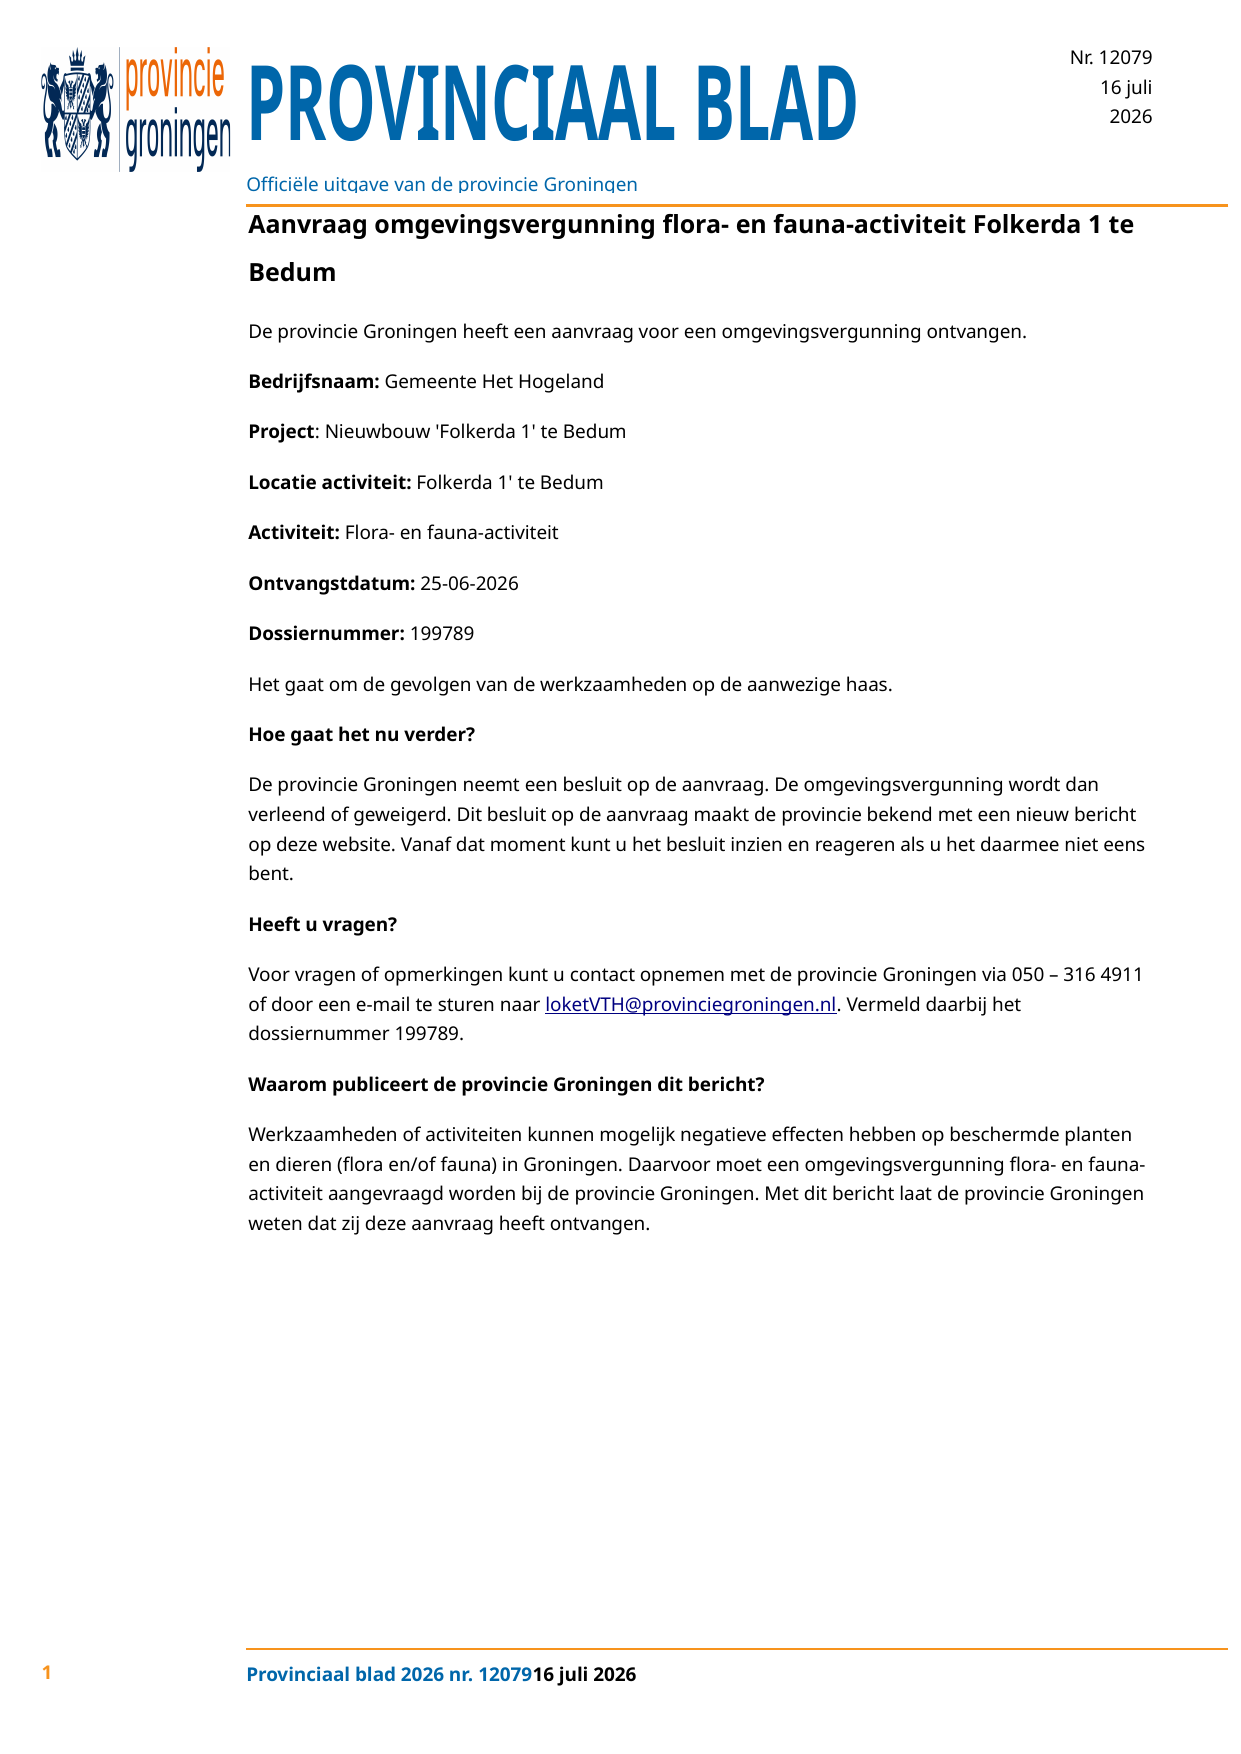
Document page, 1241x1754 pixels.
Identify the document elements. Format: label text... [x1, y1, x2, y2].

text Aanvraag omgevingsvergunning flora- en fauna-activiteit Folkerda 1 te Bedum [248, 207, 1152, 288]
text Locatie activiteit: Folkerda 1' te Bedum [248, 469, 1152, 495]
text Activiteit: Flora- en fauna-activiteit [248, 519, 1152, 545]
text Project: Nieuwbouw 'Folkerda 1' te Bedum [248, 419, 1152, 444]
text Het gaat om de gevolgen van de werkzaamheden op de aanwezige haas. [248, 671, 1152, 697]
text De provincie Groningen heeft een aanvraag voor een omgevingsvergunning ontvangen. [248, 318, 1152, 344]
text Heeft u vragen? [248, 911, 1152, 937]
picture [41, 47, 231, 172]
text Bedrijfsnaam: Gemeente Het Hogeland [248, 368, 1152, 394]
text Voor vragen of opmerkingen kunt u contact opnemen met de provincie Groningen via 050 – 316 4911 of door een e-mail te sturen naar loketVTH@provinciegroningen.nl. Vermeld daarbij het dossiernummer 199789. [248, 961, 1152, 1046]
text Waarom publiceert de provincie Groningen dit bericht? [248, 1071, 1152, 1097]
text Werkzaamheden of activiteiten kunnen mogelijk negatieve effecten hebben op beschermde planten en dieren (flora en/of fauna) in Groningen. Daarvoor moet een omgevingsvergunning flora- en fauna-activiteit aangevraagd worden bij de provincie Groningen. Met dit bericht laat de provincie Groningen weten dat zij deze aanvraag heeft ontvangen. [248, 1121, 1152, 1236]
text De provincie Groningen neemt een besluit op de aanvraag. De omgevingsvergunning wordt dan verleend of geweigerd. Dit besluit op de aanvraag maakt de provincie bekend met een nieuw bericht op deze website. Vanaf dat moment kunt u het besluit inzien en reageren als u het daarmee niet eens bent. [248, 772, 1152, 886]
text Hoe gaat het nu verder? [248, 721, 1152, 747]
text Dossiernummer: 199789 [248, 620, 1152, 646]
text Ontvangstdatum: 25-06-2026 [248, 570, 1152, 596]
